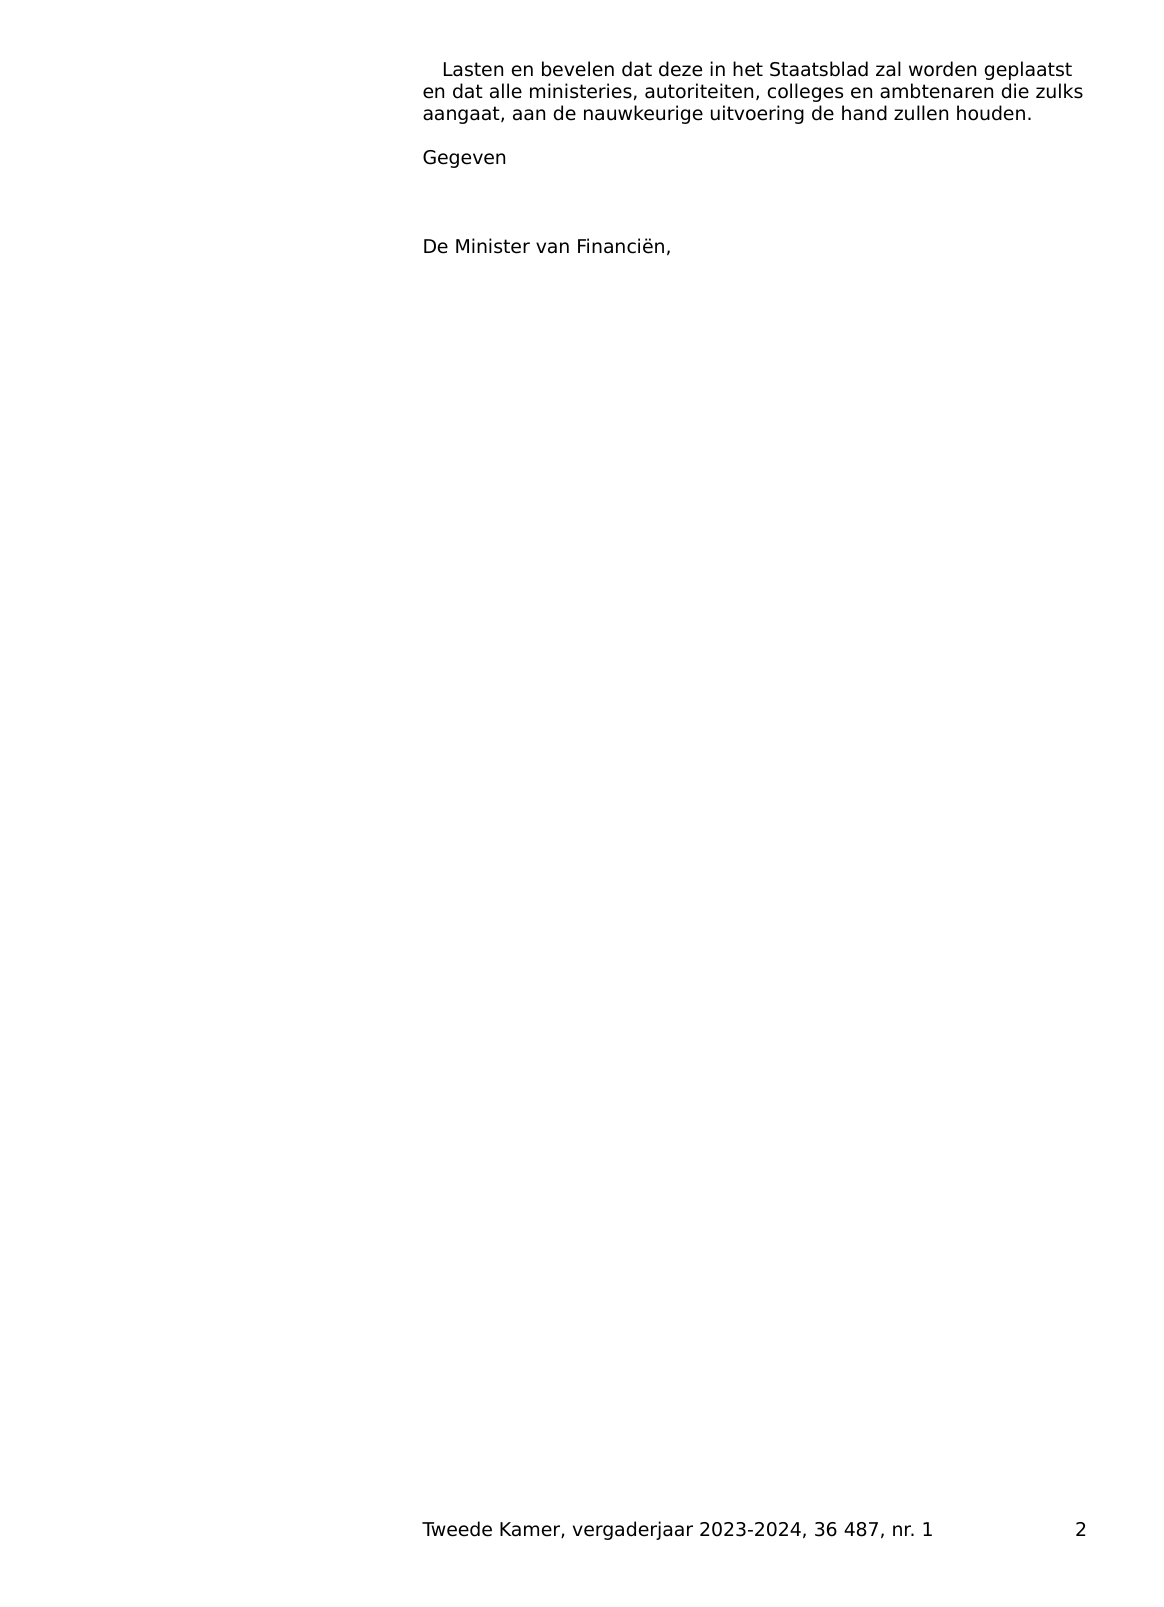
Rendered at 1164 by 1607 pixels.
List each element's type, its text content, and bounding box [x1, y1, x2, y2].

text Gegeven [422, 147, 1087, 169]
text Lasten en bevelen dat deze in het Staatsblad zal worden geplaatst en dat alle ministeries, autoriteiten, colleges en ambtenaren die zulks aangaat, aan de nauwkeurige uitvoering de hand zullen houden. [422, 59, 1087, 125]
text De Minister van Financiën, [422, 236, 1087, 258]
